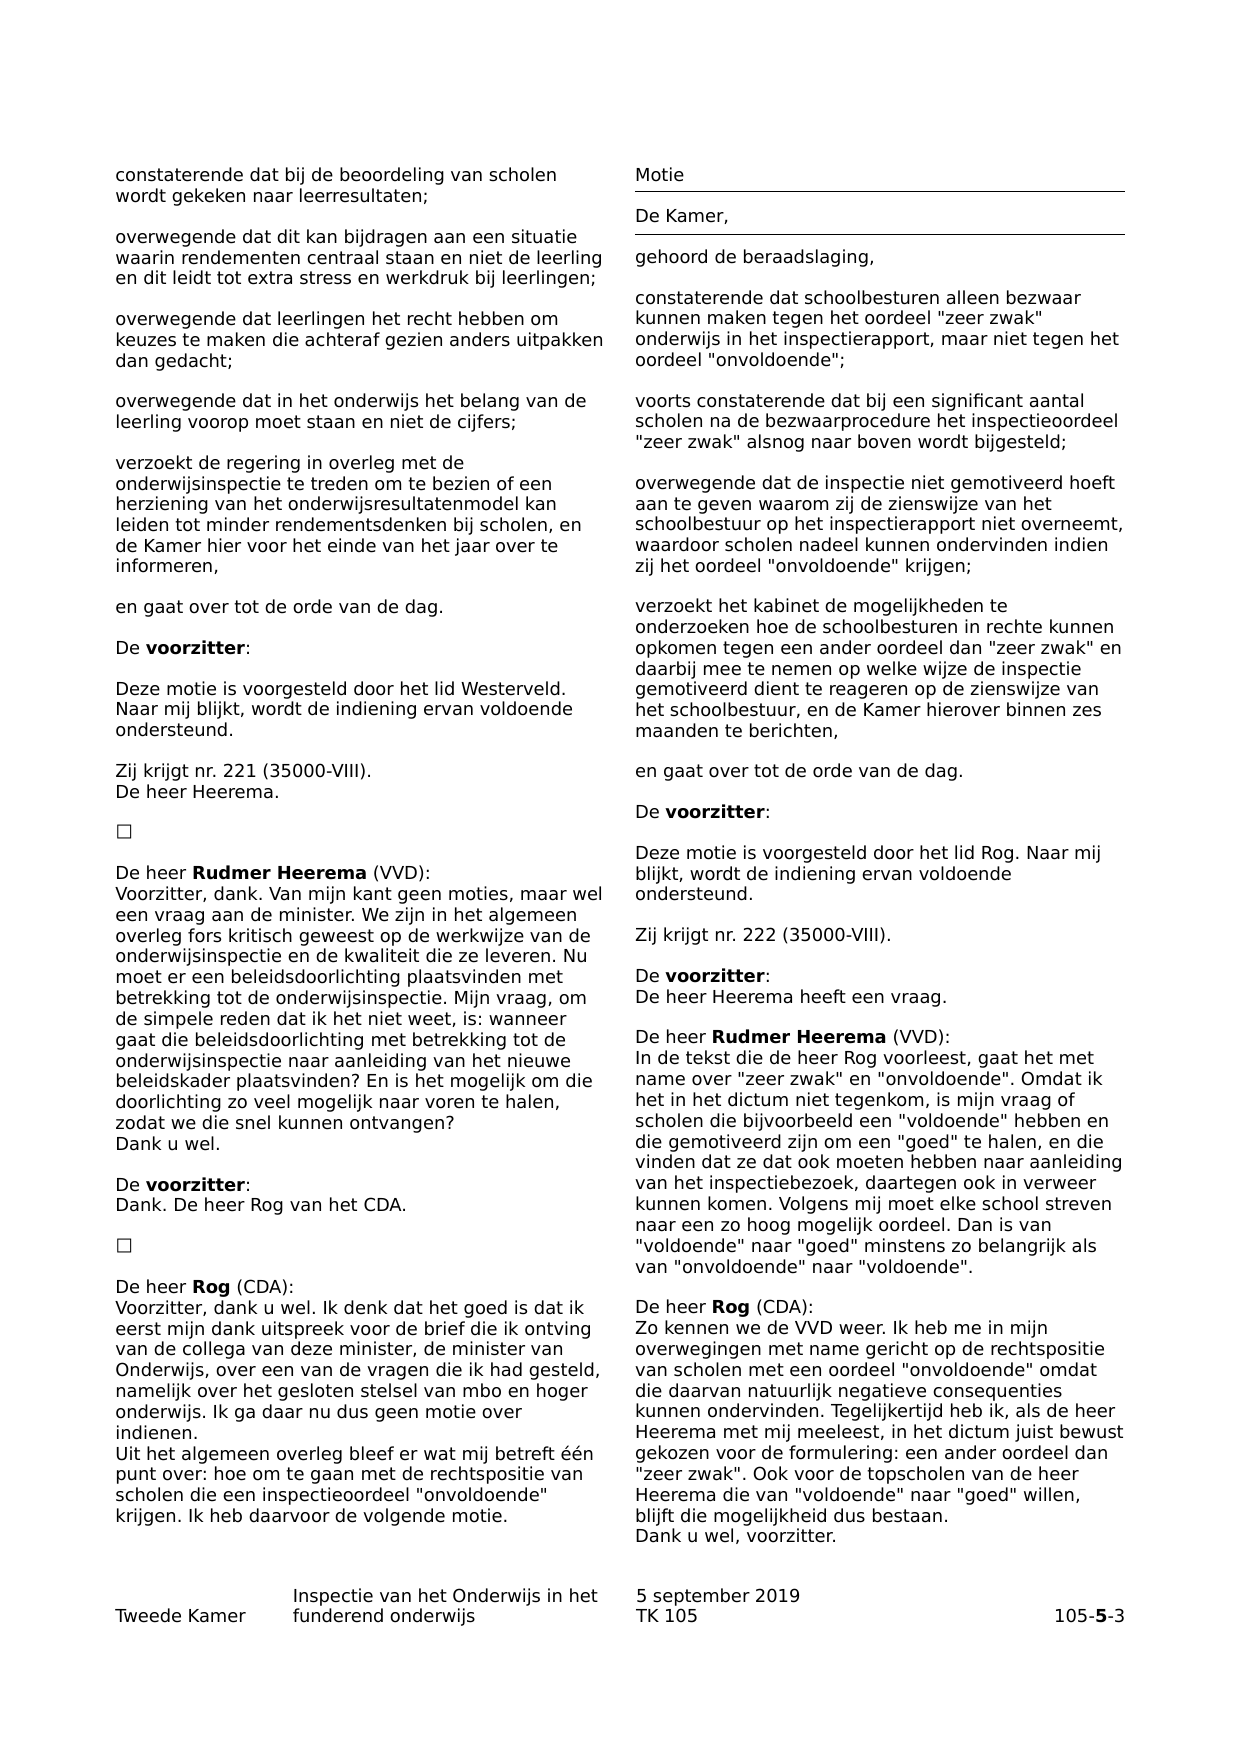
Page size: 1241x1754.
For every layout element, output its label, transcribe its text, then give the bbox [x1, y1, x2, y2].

text verzoekt het kabinet de mogelijkheden te onderzoeken hoe de schoolbesturen in rechte kunnen opkomen tegen een ander oordeel dan "zeer zwak" en daarbij mee te nemen op welke wijze de inspectie gemotiveerd dient te reageren op de zienswijze van het schoolbestuur, en de Kamer hierover binnen zes maanden te berichten, [635, 596, 1125, 741]
text gehoord de beraadslaging, [635, 247, 1125, 267]
text De voorzitter: [635, 966, 1125, 986]
text Uit het algemeen overleg bleef er wat mij betreft één punt over: hoe om te gaan met de rechtspositie van scholen die een inspectieoordeel "onvoldoende" krijgen. Ik heb daarvoor de volgende motie. [115, 1443, 605, 1527]
text constaterende dat schoolbesturen alleen bezwaar kunnen maken tegen het oordeel "zeer zwak" onderwijs in het inspectierapport, maar niet tegen het oordeel "onvoldoende"; [635, 287, 1125, 370]
text De heer Rudmer Heerema (VVD): [115, 863, 605, 884]
text Zo kennen we de VVD weer. Ik heb me in mijn overwegingen met name gericht op de rechtspositie van scholen met een oordeel "onvoldoende" omdat die daarvan natuurlijk negatieve consequenties kunnen ondervinden. Tegelijkertijd heb ik, als de heer Heerema met mij meeleest, in het dictum juist bewust gekozen voor de formulering: een ander oordeel dan "zeer zwak". Ook voor de topscholen van de heer Heerema die van "voldoende" naar "goed" willen, blijft die mogelijkheid dus bestaan. [635, 1318, 1125, 1526]
text Zij krijgt nr. 221 (35000-VIII). [115, 761, 605, 781]
text ⬜ [115, 822, 605, 843]
text Motie [635, 165, 1125, 186]
text De heer Rog (CDA): [635, 1297, 1125, 1318]
text Voorzitter, dank u wel. Ik denk dat het goed is dat ik eerst mijn dank uitspreek voor de brief die ik ontving van de collega van deze minister, de minister van Onderwijs, over een van de vragen die ik had gesteld, namelijk over het gesloten stelsel van mbo en hoger onderwijs. Ik ga daar nu dus geen motie over indienen. [115, 1297, 605, 1443]
text voorts constaterende dat bij een significant aantal scholen na de bezwaarprocedure het inspectieoordeel "zeer zwak" alsnog naar boven wordt bijgesteld; [635, 390, 1125, 453]
text Voorzitter, dank. Van mijn kant geen moties, maar wel een vraag aan de minister. We zijn in het algemeen overleg fors kritisch geweest op de werkwijze van de onderwijsinspectie en de kwaliteit die ze leveren. Nu moet er een beleidsdoorlichting plaatsvinden met betrekking tot de onderwijsinspectie. Mijn vraag, om de simpele reden dat ik het niet weet, is: wanneer gaat die beleidsdoorlichting met betrekking tot de onderwijsinspectie naar aanleiding van het nieuwe beleidskader plaatsvinden? En is het mogelijk om die doorlichting zo veel mogelijk naar voren te halen, zodat we die snel kunnen ontvangen? [115, 884, 605, 1134]
text overwegende dat leerlingen het recht hebben om keuzes te maken die achteraf gezien anders uitpakken dan gedacht; [115, 309, 605, 371]
text Deze motie is voorgesteld door het lid Westerveld. Naar mij blijkt, wordt de indiening ervan voldoende ondersteund. [115, 678, 605, 741]
text Zij krijgt nr. 222 (35000-VIII). [635, 925, 1125, 946]
text De heer Rudmer Heerema (VVD): [635, 1027, 1125, 1048]
text De heer Heerema heeft een vraag. [635, 986, 1125, 1007]
text In de tekst die de heer Rog voorleest, gaat het met name over "zeer zwak" en "onvoldoende". Omdat ik het in het dictum niet tegenkom, is mijn vraag of scholen die bijvoorbeeld een "voldoende" hebben en die gemotiveerd zijn om een "goed" te halen, en die vinden dat ze dat ook moeten hebben naar aanleiding van het inspectiebezoek, daartegen ook in verweer kunnen komen. Volgens mij moet elke school streven naar een zo hoog mogelijk oordeel. Dan is van "voldoende" naar "goed" minstens zo belangrijk als van "onvoldoende" naar "voldoende". [635, 1048, 1125, 1277]
text overwegende dat in het onderwijs het belang van de leerling voorop moet staan en niet de cijfers; [115, 391, 605, 433]
text verzoekt de regering in overleg met de onderwijsinspectie te treden om te bezien of een herziening van het onderwijsresultatenmodel kan leiden tot minder rendementsdenken bij scholen, en de Kamer hier voor het einde van het jaar over te informeren, [115, 453, 605, 577]
text en gaat over tot de orde van de dag. [115, 597, 605, 618]
text De heer Heerema. [115, 781, 605, 802]
text Dank. De heer Rog van het CDA. [115, 1195, 605, 1216]
text en gaat over tot de orde van de dag. [635, 761, 1125, 782]
text De voorzitter: [115, 1174, 605, 1195]
text De heer Rog (CDA): [115, 1277, 605, 1297]
text De voorzitter: [115, 638, 605, 658]
text De Kamer, [635, 206, 1125, 227]
text overwegende dat dit kan bijdragen aan een situatie waarin rendementen centraal staan en niet de leerling en dit leidt tot extra stress en werkdruk bij leerlingen; [115, 227, 605, 289]
text Deze motie is voorgesteld door het lid Rog. Naar mij blijkt, wordt de indiening ervan voldoende ondersteund. [635, 843, 1125, 905]
text De voorzitter: [635, 802, 1125, 823]
text overwegende dat de inspectie niet gemotiveerd hoeft aan te geven waarom zij de zienswijze van het schoolbestuur op het inspectierapport niet overneemt, waardoor scholen nadeel kunnen ondervinden indien zij het oordeel "onvoldoende" krijgen; [635, 473, 1125, 576]
text Dank u wel, voorzitter. [635, 1526, 1125, 1547]
text Dank u wel. [115, 1134, 605, 1154]
text constaterende dat bij de beoordeling van scholen wordt gekeken naar leerresultaten; [115, 165, 605, 207]
text ⬜ [115, 1236, 605, 1257]
